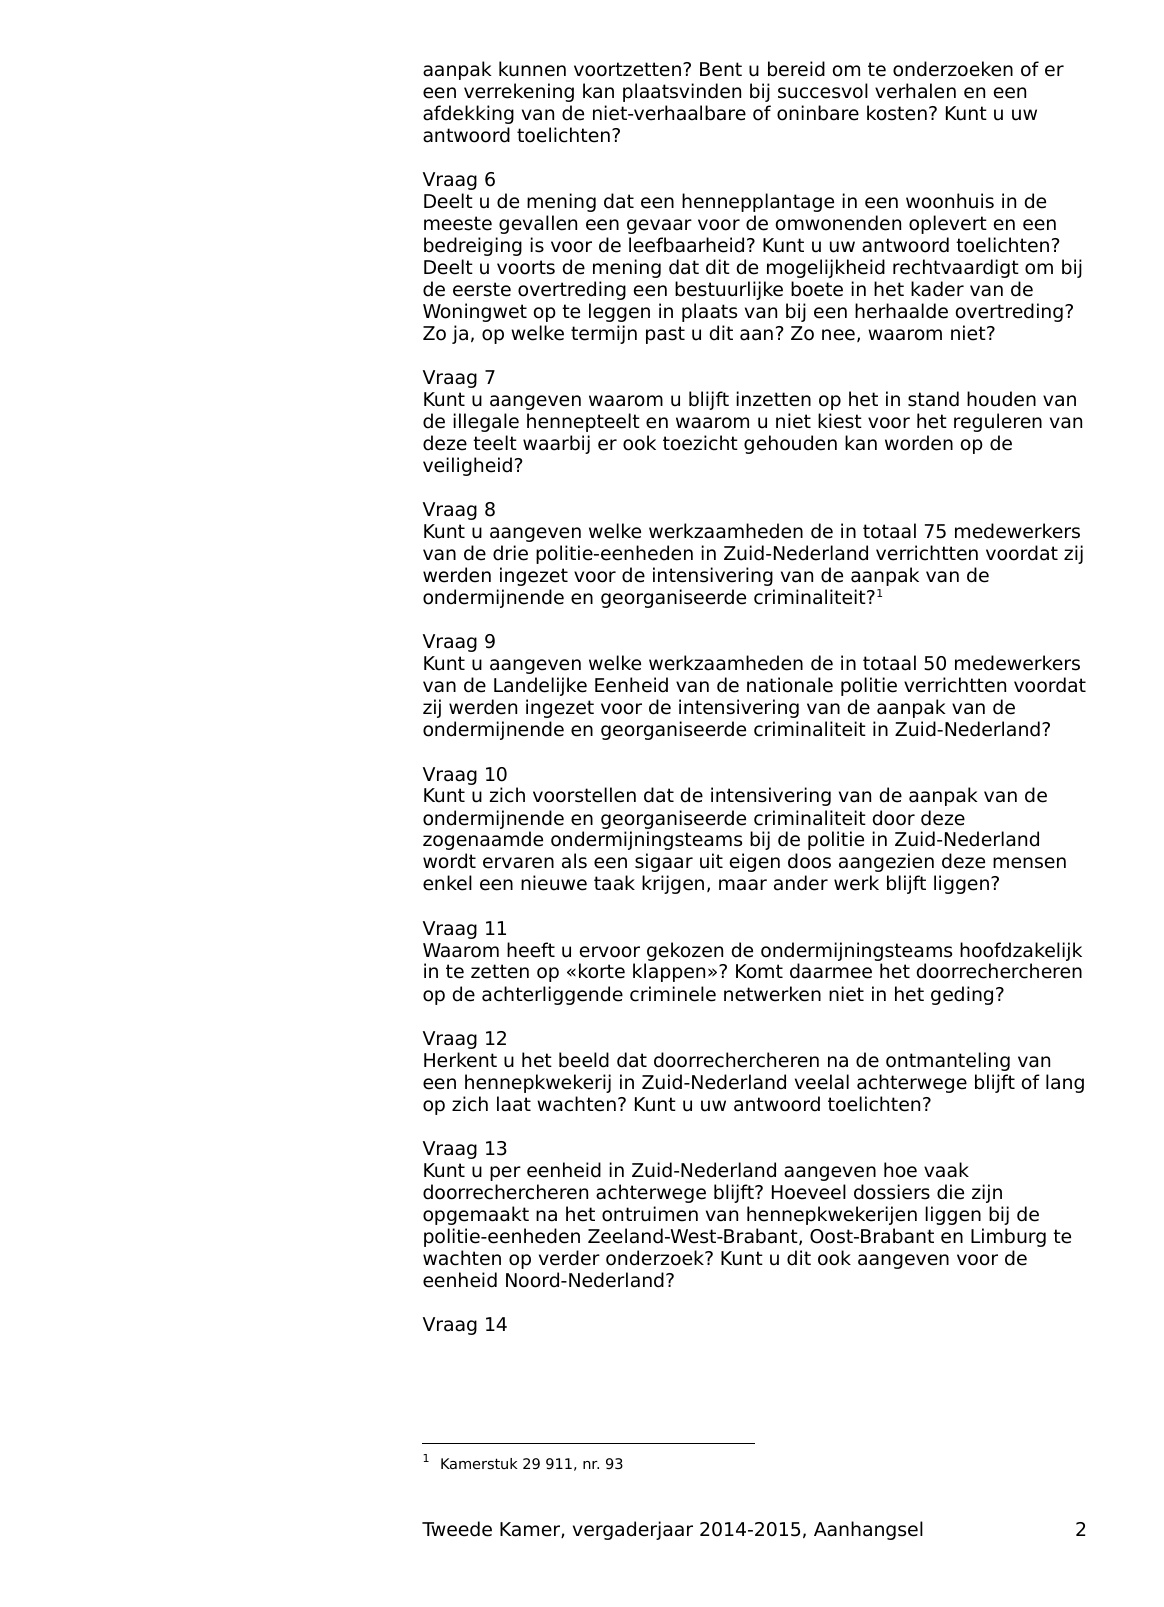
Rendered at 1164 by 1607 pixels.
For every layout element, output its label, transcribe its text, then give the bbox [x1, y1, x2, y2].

text Vraag 10 [422, 763, 1087, 785]
text Vraag 13 [422, 1138, 1087, 1160]
text Kunt u aangeven welke werkzaamheden de in totaal 50 medewerkers van de Landelijke Eenheid van de nationale politie verrichtten voordat zij werden ingezet voor de intensivering van de aanpak van de ondermijnende en georganiseerde criminaliteit in Zuid-Nederland? [422, 653, 1087, 741]
text Vraag 7 [422, 367, 1087, 389]
text Kunt u per eenheid in Zuid-Nederland aangeven hoe vaak doorrechercheren achterwege blijft? Hoeveel dossiers die zijn opgemaakt na het ontruimen van hennepkwekerijen liggen bij de politie-eenheden Zeeland-West-Brabant, Oost-Brabant en Limburg te wachten op verder onderzoek? Kunt u dit ook aangeven voor de eenheid Noord-Nederland? [422, 1160, 1087, 1292]
text Kamerstuk 29 911, nr. 93 [422, 1452, 1087, 1474]
text Vraag 12 [422, 1028, 1087, 1049]
text Deelt u de mening dat een hennepplantage in een woonhuis in de meeste gevallen een gevaar voor de omwonenden oplevert en een bedreiging is voor de leefbaarheid? Kunt u uw antwoord toelichten? Deelt u voorts de mening dat dit de mogelijkheid rechtvaardigt om bij de eerste overtreding een bestuurlijke boete in het kader van de Woningwet op te leggen in plaats van bij een herhaalde overtreding? Zo ja, op welke termijn past u dit aan? Zo nee, waarom niet? [422, 191, 1087, 345]
text Herkent u het beeld dat doorrechercheren na de ontmanteling van een hennepkwekerij in Zuid-Nederland veelal achterwege blijft of lang op zich laat wachten? Kunt u uw antwoord toelichten? [422, 1049, 1087, 1116]
text Waarom heeft u ervoor gekozen de ondermijningsteams hoofdzakelijk in te zetten op «korte klappen»? Komt daarmee het doorrechercheren op de achterliggende criminele netwerken niet in het geding? [422, 939, 1087, 1005]
text Kunt u aangeven welke werkzaamheden de in totaal 75 medewerkers van de drie politie-eenheden in Zuid-Nederland verrichtten voordat zij werden ingezet voor de intensivering van de aanpak van de ondermijnende en georganiseerde criminaliteit? [422, 521, 1087, 609]
text aanpak kunnen voortzetten? Bent u bereid om te onderzoeken of er een verrekening kan plaatsvinden bij succesvol verhalen en een afdekking van de niet-verhaalbare of oninbare kosten? Kunt u uw antwoord toelichten? [422, 59, 1087, 147]
text Vraag 6 [422, 169, 1087, 191]
text Vraag 11 [422, 917, 1087, 939]
text Vraag 8 [422, 499, 1087, 521]
text Kunt u zich voorstellen dat de intensivering van de aanpak van de ondermijnende en georganiseerde criminaliteit door deze zogenaamde ondermijningsteams bij de politie in Zuid-Nederland wordt ervaren als een sigaar uit eigen doos aangezien deze mensen enkel een nieuwe taak krijgen, maar ander werk blijft liggen? [422, 785, 1087, 895]
text Vraag 14 [422, 1314, 1087, 1336]
text Kunt u aangeven waarom u blijft inzetten op het in stand houden van de illegale hennepteelt en waarom u niet kiest voor het reguleren van deze teelt waarbij er ook toezicht gehouden kan worden op de veiligheid? [422, 389, 1087, 477]
text Vraag 9 [422, 631, 1087, 653]
